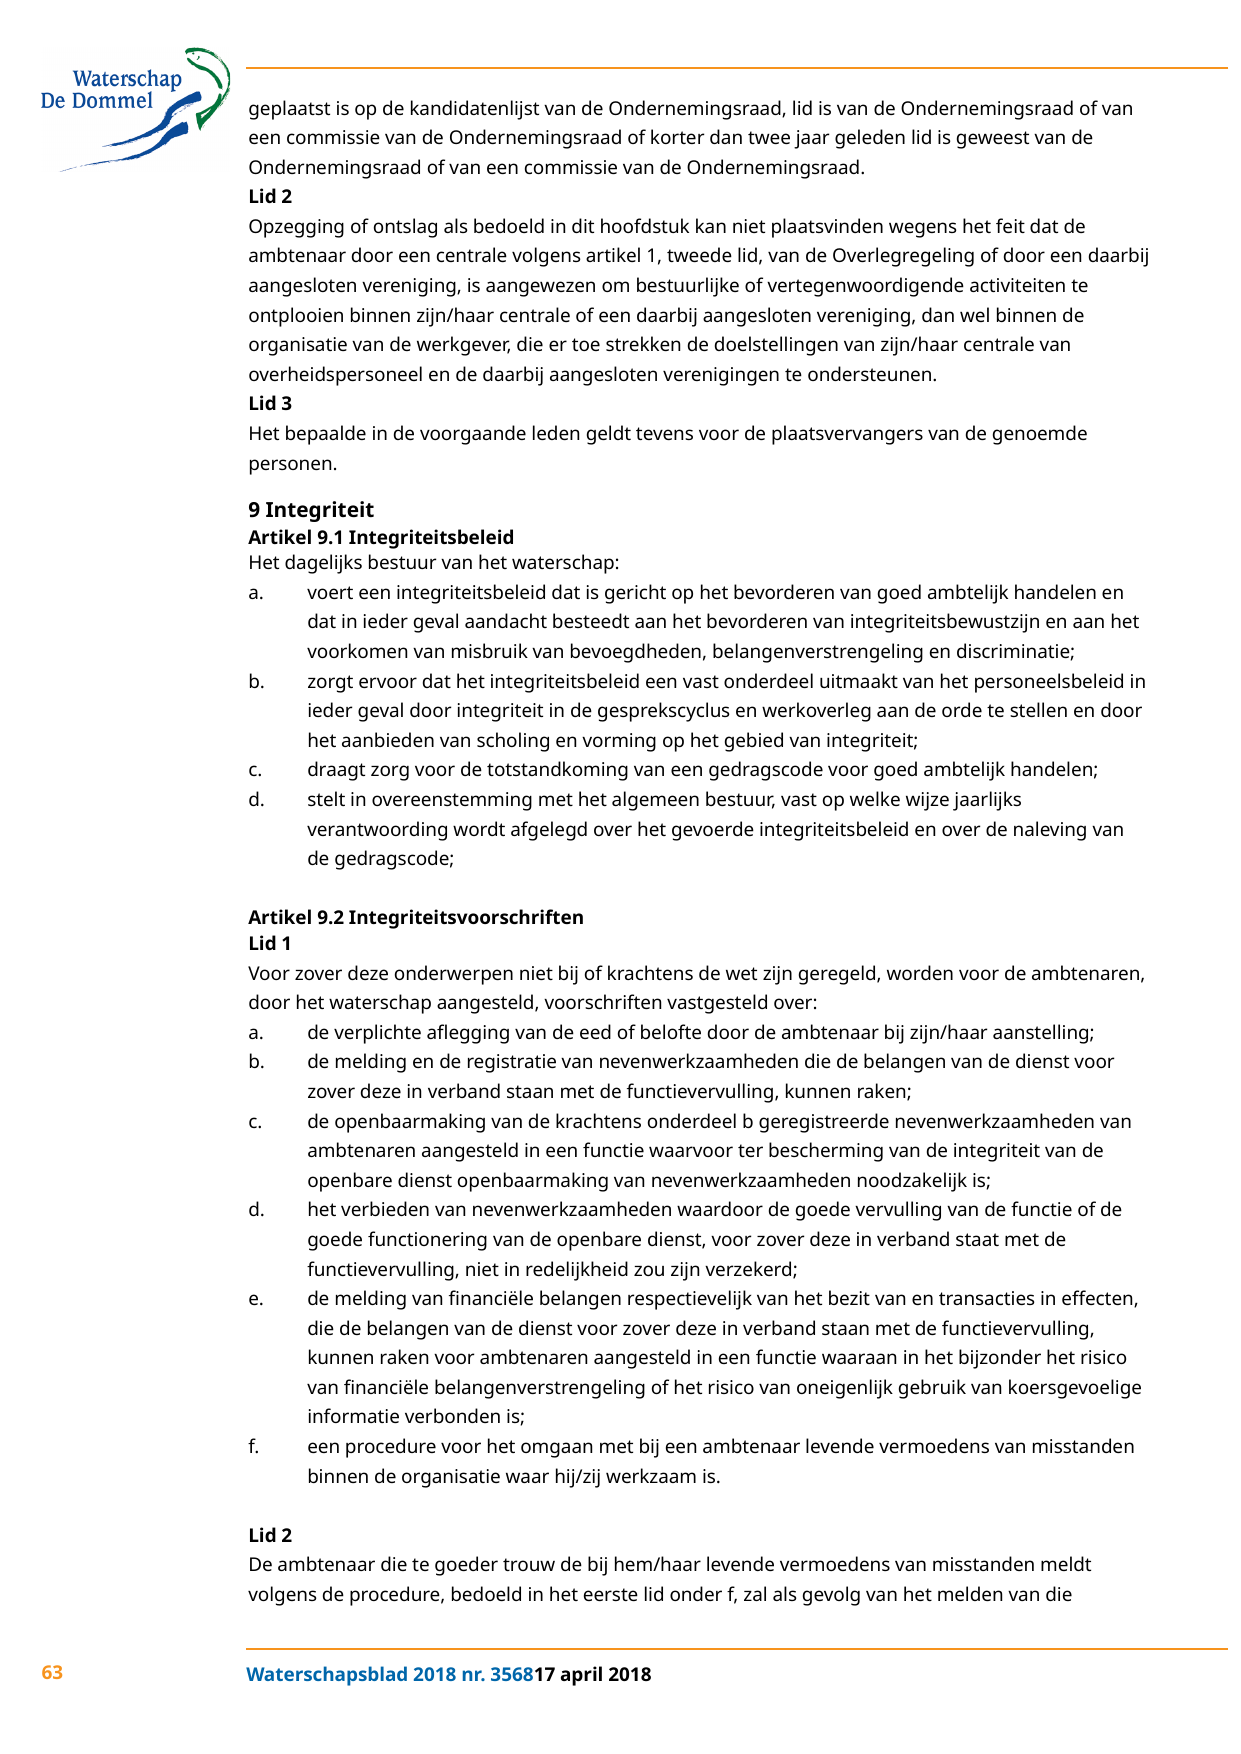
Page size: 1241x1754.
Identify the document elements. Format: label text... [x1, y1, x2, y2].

text Lid 3 [248, 391, 1152, 416]
text Het dagelijks bestuur van het waterschap: [248, 549, 1152, 575]
text geplaatst is op de kandidatenlijst van de Ondernemingsraad, lid is van de Ondernemingsraad of van een commissie van de Ondernemingsraad of korter dan twee jaar geleden lid is geweest van de Ondernemingsraad of van een commissie van de Ondernemingsraad. [248, 95, 1152, 180]
list zorgt ervoor dat het integriteitsbeleid een vast onderdeel uitmaakt van het personeelsbeleid in ieder geval door integriteit in de gesprekscyclus en werkoverleg aan de orde te stellen en door het aanbieden van scholing en vorming op het gebied van integriteit; [248, 668, 1152, 753]
list draagt zorg voor de totstandkoming van een gedragscode voor goed ambtelijk handelen; [248, 757, 1152, 782]
list het verbieden van nevenwerkzaamheden waardoor de goede vervulling van de functie of de goede functionering van de openbare dienst, voor zover deze in verband staat met de functievervulling, niet in redelijkheid zou zijn verzekerd; [248, 1197, 1152, 1281]
text Lid 2 [248, 1522, 1152, 1548]
text Het bepaalde in de voorgaande leden geldt tevens voor de plaatsvervangers van de genoemde personen. [248, 420, 1152, 476]
picture [41, 47, 231, 172]
list de melding en de registratie van nevenwerkzaamheden die de belangen van de dienst voor zover deze in verband staan met de functievervulling, kunnen raken; [248, 1049, 1152, 1104]
text Lid 2 [248, 183, 1152, 209]
text 9 Integriteit [248, 495, 1152, 524]
text Opzegging of ontslag als bedoeld in dit hoofdstuk kan niet plaatsvinden wegens het feit dat de ambtenaar door een centrale volgens artikel 1, tweede lid, van de Overlegregeling of door een daarbij aangesloten vereniging, is aangewezen om bestuurlijke of vertegenwoordigende activiteiten te ontplooien binnen zijn/haar centrale of een daarbij aangesloten vereniging, dan wel binnen de organisatie van de werkgever, die er toe strekken de doelstellingen van zijn/haar centrale van overheidspersoneel en de daarbij aangesloten verenigingen te ondersteunen. [248, 213, 1152, 387]
list stelt in overeenstemming met het algemeen bestuur, vast op welke wijze jaarlijks verantwoording wordt afgelegd over het gevoerde integriteitsbeleid en over de naleving van de gedragscode; [248, 786, 1152, 871]
text Artikel 9.2 Integriteitsvoorschriften [248, 904, 1152, 930]
list de verplichte aflegging van de eed of belofte door de ambtenaar bij zijn/haar aanstelling; [248, 1019, 1152, 1045]
text Artikel 9.1 Integriteitsbeleid [248, 524, 1152, 549]
list de melding van financiële belangen respectievelijk van het bezit van en transacties in effecten, die de belangen van de dienst voor zover deze in verband staan met de functievervulling, kunnen raken voor ambtenaren aangesteld in een functie waaraan in het bijzonder het risico van financiële belangenverstrengeling of het risico van oneigenlijk gebruik van koersgevoelige informatie verbonden is; [248, 1285, 1152, 1429]
list de openbaarmaking van de krachtens onderdeel b geregistreerde nevenwerkzaamheden van ambtenaren aangesteld in een functie waarvoor ter bescherming van de integriteit van de openbare dienst openbaarmaking van nevenwerkzaamheden noodzakelijk is; [248, 1108, 1152, 1193]
list een procedure voor het omgaan met bij een ambtenaar levende vermoedens van misstanden binnen de organisatie waar hij/zij werkzaam is. [248, 1433, 1152, 1488]
list voert een integriteitsbeleid dat is gericht op het bevorderen van goed ambtelijk handelen en dat in ieder geval aandacht besteedt aan het bevorderen van integriteitsbewustzijn en aan het voorkomen van misbruik van bevoegdheden, belangenverstrengeling en discriminatie; [248, 579, 1152, 664]
text De ambtenaar die te goeder trouw de bij hem/haar levende vermoedens van misstanden meldt volgens de procedure, bedoeld in het eerste lid onder f, zal als gevolg van het melden van die [248, 1552, 1152, 1607]
text Lid 1 [248, 930, 1152, 956]
text Voor zover deze onderwerpen niet bij of krachtens de wet zijn geregeld, worden voor de ambtenaren, door het waterschap aangesteld, voorschriften vastgesteld over: [248, 960, 1152, 1015]
